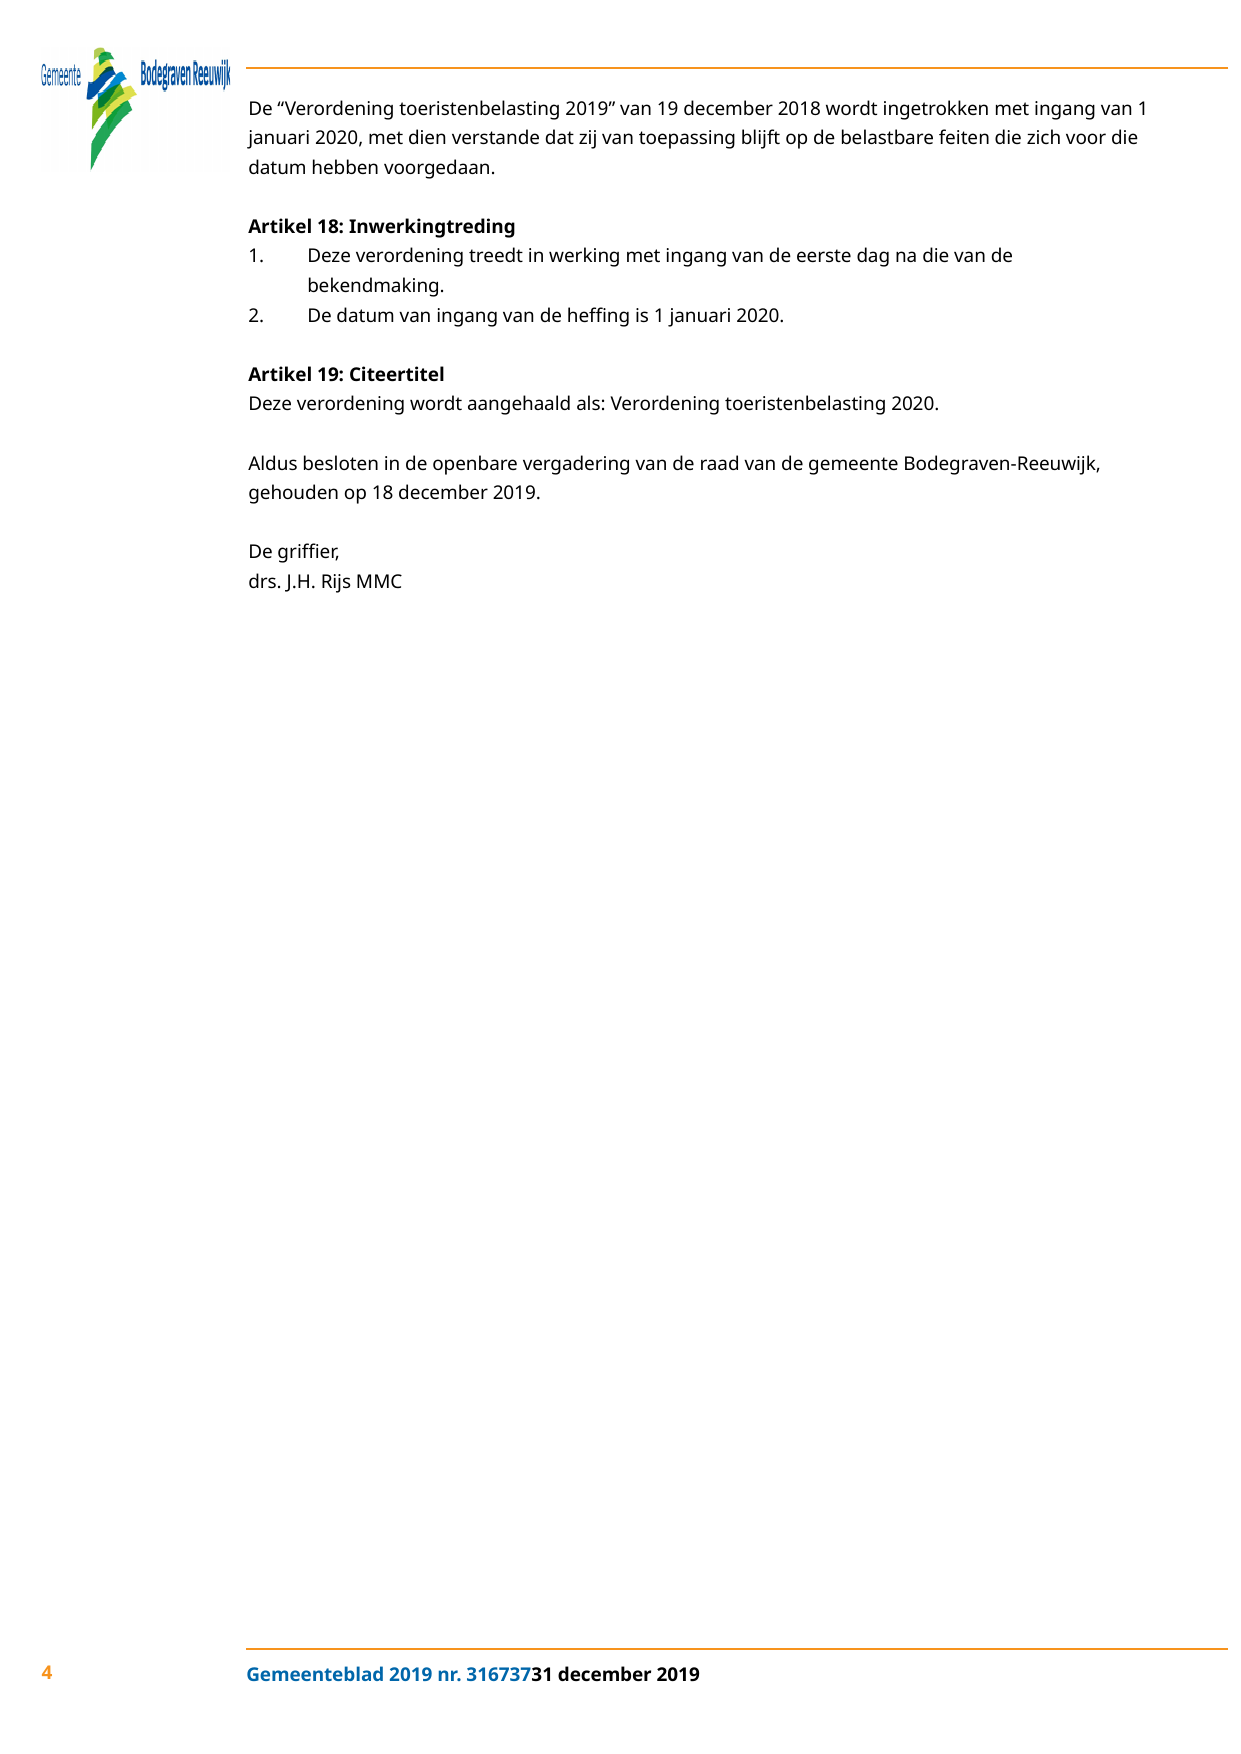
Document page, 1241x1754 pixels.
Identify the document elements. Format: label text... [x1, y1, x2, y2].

text Artikel 18: Inwerkingtreding [248, 213, 1152, 239]
text De “Verordening toeristenbelasting 2019” van 19 december 2018 wordt ingetrokken met ingang van 1 januari 2020, met dien verstande dat zij van toepassing blijft op de belastbare feiten die zich voor die datum hebben voorgedaan. [248, 95, 1152, 180]
list De datum van ingang van de heffing is 1 januari 2020. [248, 302, 1152, 328]
text Deze verordening wordt aangehaald als: Verordening toeristenbelasting 2020. [248, 391, 1152, 416]
picture [41, 47, 231, 172]
text De griffier, [248, 538, 1152, 564]
text drs. J.H. Rijs MMC [248, 568, 1152, 594]
list Deze verordening treedt in werking met ingang van de eerste dag na die van de bekendmaking. [248, 243, 1152, 298]
text Aldus besloten in de openbare vergadering van de raad van de gemeente Bodegraven-Reeuwijk, gehouden op 18 december 2019. [248, 450, 1152, 505]
text Artikel 19: Citeertitel [248, 361, 1152, 387]
